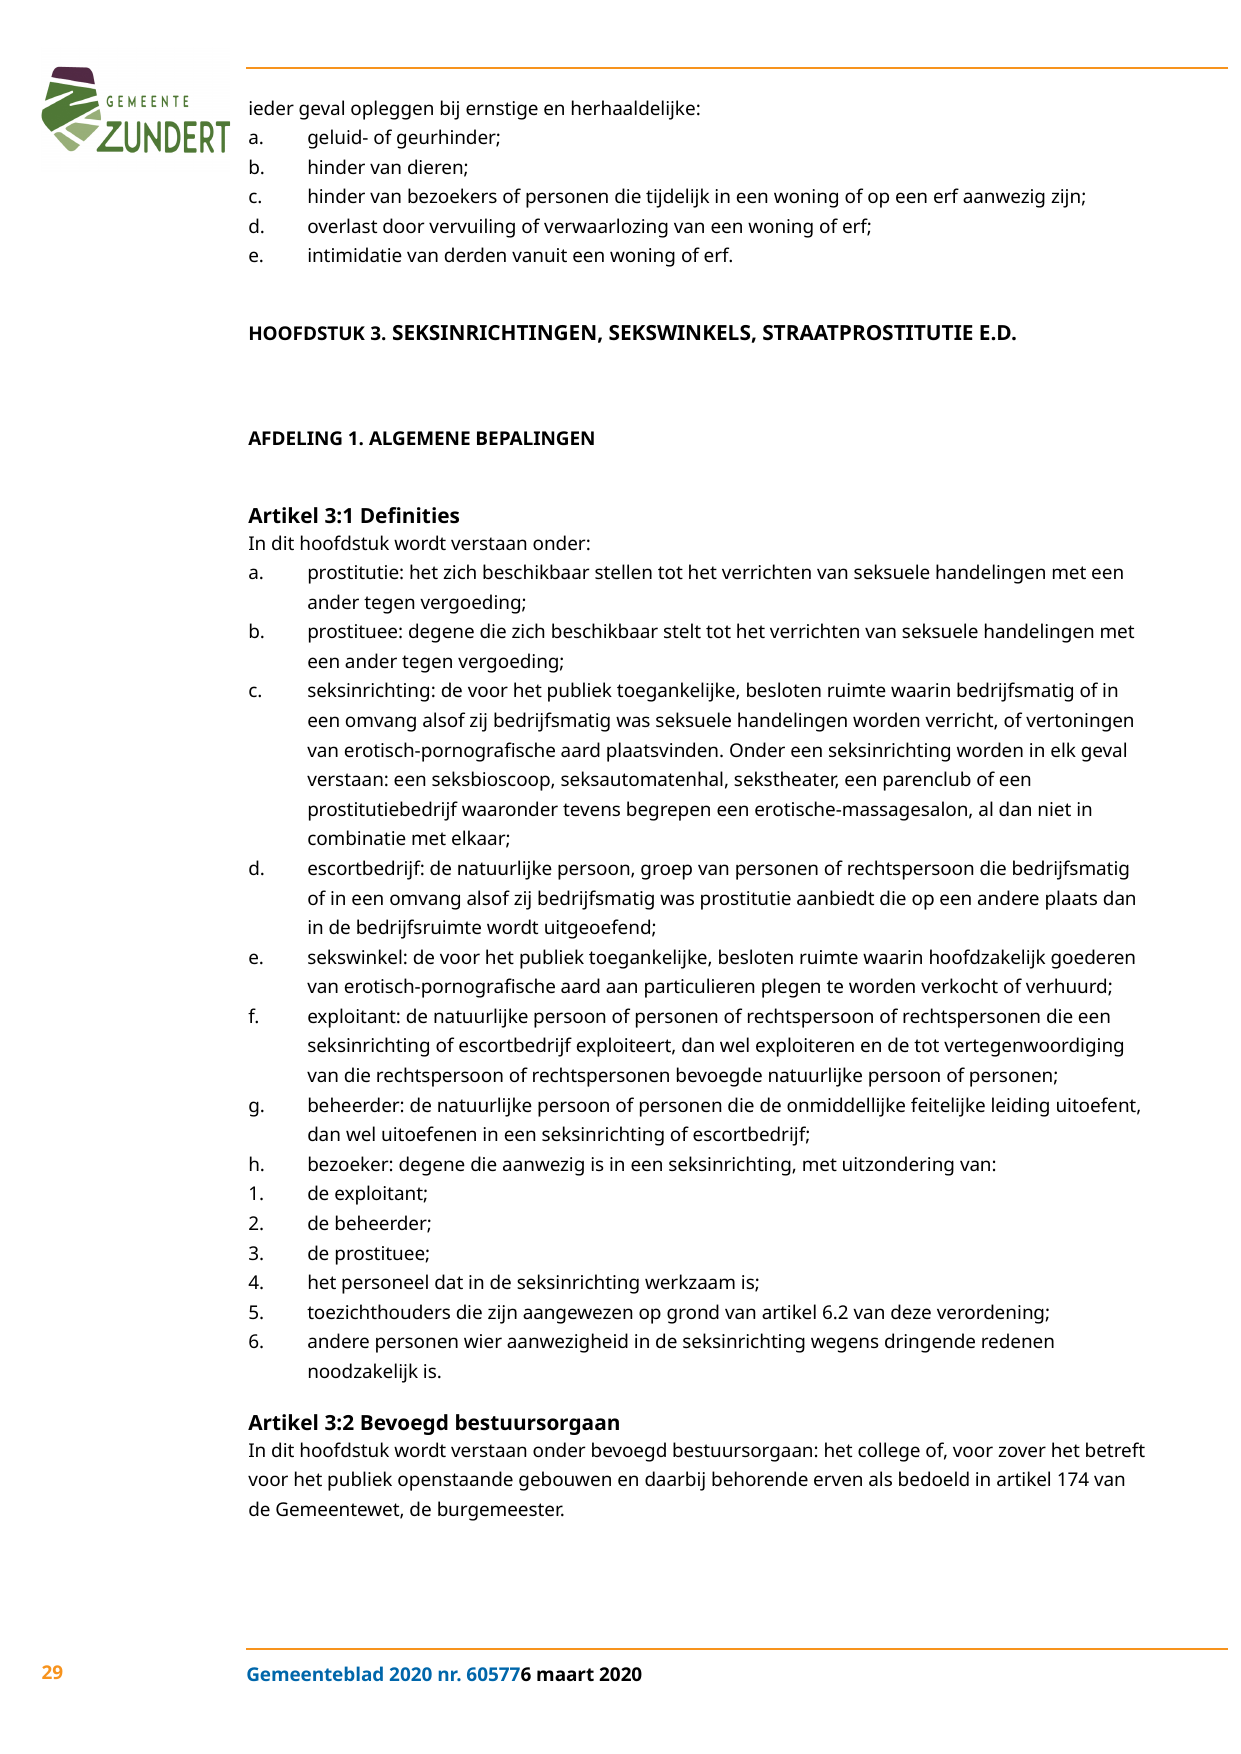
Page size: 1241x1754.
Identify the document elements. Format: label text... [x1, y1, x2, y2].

list het personeel dat in de seksinrichting werkzaam is; [248, 1269, 1152, 1295]
text Artikel 3:2 Bevoegd bestuursorgaan [248, 1408, 1152, 1437]
text In dit hoofdstuk wordt verstaan onder bevoegd bestuursorgaan: het college of, voor zover het betreft voor het publiek openstaande gebouwen en daarbij behorende erven als bedoeld in artikel 174 van de Gemeentewet, de burgemeester. [248, 1437, 1152, 1522]
list de beheerder; [248, 1210, 1152, 1236]
list de exploitant; [248, 1181, 1152, 1206]
list intimidatie van derden vanuit een woning of erf. [248, 243, 1152, 268]
list sekswinkel: de voor het publiek toegankelijke, besloten ruimte waarin hoofdzakelijk goederen van erotisch-pornografische aard aan particulieren plegen te worden verkocht of verhuurd; [248, 944, 1152, 999]
list toezichthouders die zijn aangewezen op grond van artikel 6.2 van deze verordening; [248, 1299, 1152, 1325]
list beheerder: de natuurlijke persoon of personen die de onmiddellijke feitelijke leiding uitoefent, dan wel uitoefenen in een seksinrichting of escortbedrijf; [248, 1092, 1152, 1147]
list de prostituee; [248, 1240, 1152, 1266]
text AFDELING 1. ALGEMENE BEPALINGEN [248, 425, 1152, 451]
list exploitant: de natuurlijke persoon of personen of rechtspersoon of rechtspersonen die een seksinrichting of escortbedrijf exploiteert, dan wel exploiteren en de tot vertegenwoordiging van die rechtspersoon of rechtspersonen bevoegde natuurlijke persoon of personen; [248, 1003, 1152, 1088]
list seksinrichting: de voor het publiek toegankelijke, besloten ruimte waarin bedrijfsmatig of in een omvang alsof zij bedrijfsmatig was seksuele handelingen worden verricht, of vertoningen van erotisch-pornografische aard plaatsvinden. Onder een seksinrichting worden in elk geval verstaan: een seksbioscoop, seksautomatenhal, sekstheater, een parenclub of een prostitutiebedrijf waaronder tevens begrepen een erotische-massagesalon, al dan niet in combinatie met elkaar; [248, 678, 1152, 851]
list prostitutie: het zich beschikbaar stellen tot het verrichten van seksuele handelingen met een ander tegen vergoeding; [248, 559, 1152, 615]
text In dit hoofdstuk wordt verstaan onder: [248, 530, 1152, 556]
list hinder van bezoekers of personen die tijdelijk in een woning of op een erf aanwezig zijn; [248, 183, 1152, 209]
list overlast door vervuiling of verwaarlozing van een woning of erf; [248, 213, 1152, 239]
text HOOFDSTUK 3. SEKSINRICHTINGEN, SEKSWINKELS, STRAATPROSTITUTIE E.D. [248, 318, 1152, 346]
list geluid- of geurhinder; [248, 124, 1152, 150]
list escortbedrijf: de natuurlijke persoon, groep van personen of rechtspersoon die bedrijfsmatig of in een omvang alsof zij bedrijfsmatig was prostitutie aanbiedt die op een andere plaats dan in de bedrijfsruimte wordt uitgeoefend; [248, 855, 1152, 940]
picture [41, 47, 231, 172]
list andere personen wier aanwezigheid in de seksinrichting wegens dringende redenen noodzakelijk is. [248, 1328, 1152, 1384]
text ieder geval opleggen bij ernstige en herhaaldelijke: [248, 95, 1152, 121]
list hinder van dieren; [248, 154, 1152, 180]
text Artikel 3:1 Definities [248, 501, 1152, 530]
list bezoeker: degene die aanwezig is in een seksinrichting, met uitzondering van: [248, 1151, 1152, 1177]
list prostituee: degene die zich beschikbaar stelt tot het verrichten van seksuele handelingen met een ander tegen vergoeding; [248, 618, 1152, 674]
